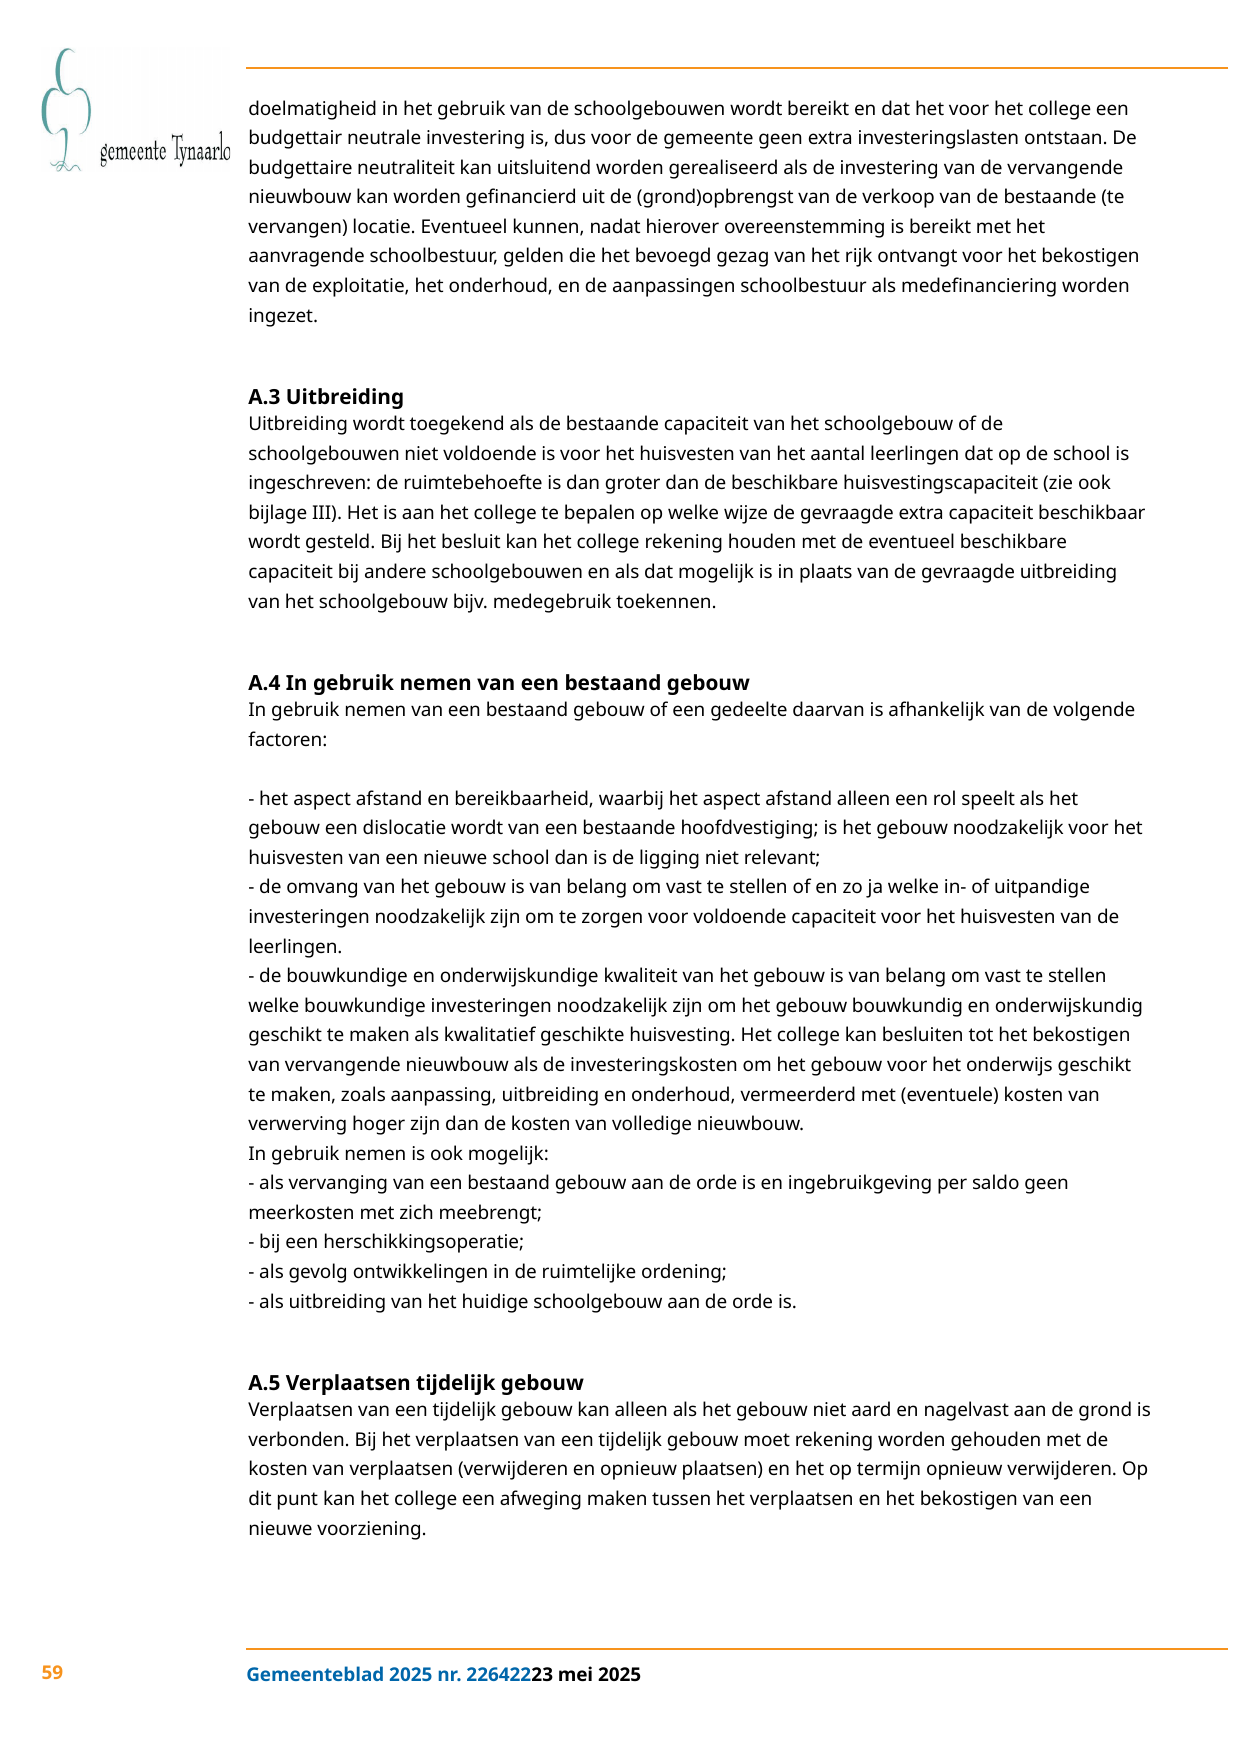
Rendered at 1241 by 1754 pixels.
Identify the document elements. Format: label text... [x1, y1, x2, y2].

text - de omvang van het gebouw is van belang om vast te stellen of en zo ja welke in- of uitpandige investeringen noodzakelijk zijn om te zorgen voor voldoende capaciteit voor het huisvesten van de leerlingen. [248, 874, 1152, 959]
text - als uitbreiding van het huidige schoolgebouw aan de orde is. [248, 1288, 1152, 1314]
text - als vervanging van een bestaand gebouw aan de orde is en ingebruikgeving per saldo geen meerkosten met zich meebrengt; [248, 1169, 1152, 1225]
text A.4 In gebruik nemen van een bestaand gebouw [248, 668, 1152, 696]
text doelmatigheid in het gebruik van de schoolgebouwen wordt bereikt en dat het voor het college een budgettair neutrale investering is, dus voor de gemeente geen extra investeringslasten ontstaan. De budgettaire neutraliteit kan uitsluitend worden gerealiseerd als de investering van de vervangende nieuwbouw kan worden gefinancierd uit de (grond)opbrengst van de verkoop van de bestaande (te vervangen) locatie. Eventueel kunnen, nadat hierover overeenstemming is bereikt met het aanvragende schoolbestuur, gelden die het bevoegd gezag van het rijk ontvangt voor het bekostigen van de exploitatie, het onderhoud, en de aanpassingen schoolbestuur als medefinanciering worden ingezet. [248, 95, 1152, 328]
text In gebruik nemen is ook mogelijk: [248, 1140, 1152, 1166]
text - als gevolg ontwikkelingen in de ruimtelijke ordening; [248, 1258, 1152, 1284]
text A.5 Verplaatsen tijdelijk gebouw [248, 1368, 1152, 1396]
text Uitbreiding wordt toegekend als de bestaande capaciteit van het schoolgebouw of de schoolgebouwen niet voldoende is voor het huisvesten van het aantal leerlingen dat op de school is ingeschreven: de ruimtebehoefte is dan groter dan de beschikbare huisvestingscapaciteit (zie ook bijlage III). Het is aan het college te bepalen op welke wijze de gevraagde extra capaciteit beschikbaar wordt gesteld. Bij het besluit kan het college rekening houden met de eventueel beschikbare capaciteit bij andere schoolgebouwen en als dat mogelijk is in plaats van de gevraagde uitbreiding van het schoolgebouw bijv. medegebruik toekennen. [248, 410, 1152, 613]
text - de bouwkundige en onderwijskundige kwaliteit van het gebouw is van belang om vast te stellen welke bouwkundige investeringen noodzakelijk zijn om het gebouw bouwkundig en onderwijskundig geschikt te maken als kwalitatief geschikte huisvesting. Het college kan besluiten tot het bekostigen van vervangende nieuwbouw als de investeringskosten om het gebouw voor het onderwijs geschikt te maken, zoals aanpassing, uitbreiding en onderhoud, vermeerderd met (eventuele) kosten van verwerving hoger zijn dan de kosten van volledige nieuwbouw. [248, 962, 1152, 1136]
text A.3 Uitbreiding [248, 382, 1152, 410]
picture [41, 47, 231, 172]
text - het aspect afstand en bereikbaarheid, waarbij het aspect afstand alleen een rol speelt als het gebouw een dislocatie wordt van een bestaande hoofdvestiging; is het gebouw noodzakelijk voor het huisvesten van een nieuwe school dan is de ligging niet relevant; [248, 785, 1152, 870]
text - bij een herschikkingsoperatie; [248, 1229, 1152, 1254]
text Verplaatsen van een tijdelijk gebouw kan alleen als het gebouw niet aard en nagelvast aan de grond is verbonden. Bij het verplaatsen van een tijdelijk gebouw moet rekening worden gehouden met de kosten van verplaatsen (verwijderen en opnieuw plaatsen) en het op termijn opnieuw verwijderen. Op dit punt kan het college een afweging maken tussen het verplaatsen en het bekostigen van een nieuwe voorziening. [248, 1396, 1152, 1540]
text In gebruik nemen van een bestaand gebouw of een gedeelte daarvan is afhankelijk van de volgende factoren: [248, 696, 1152, 752]
